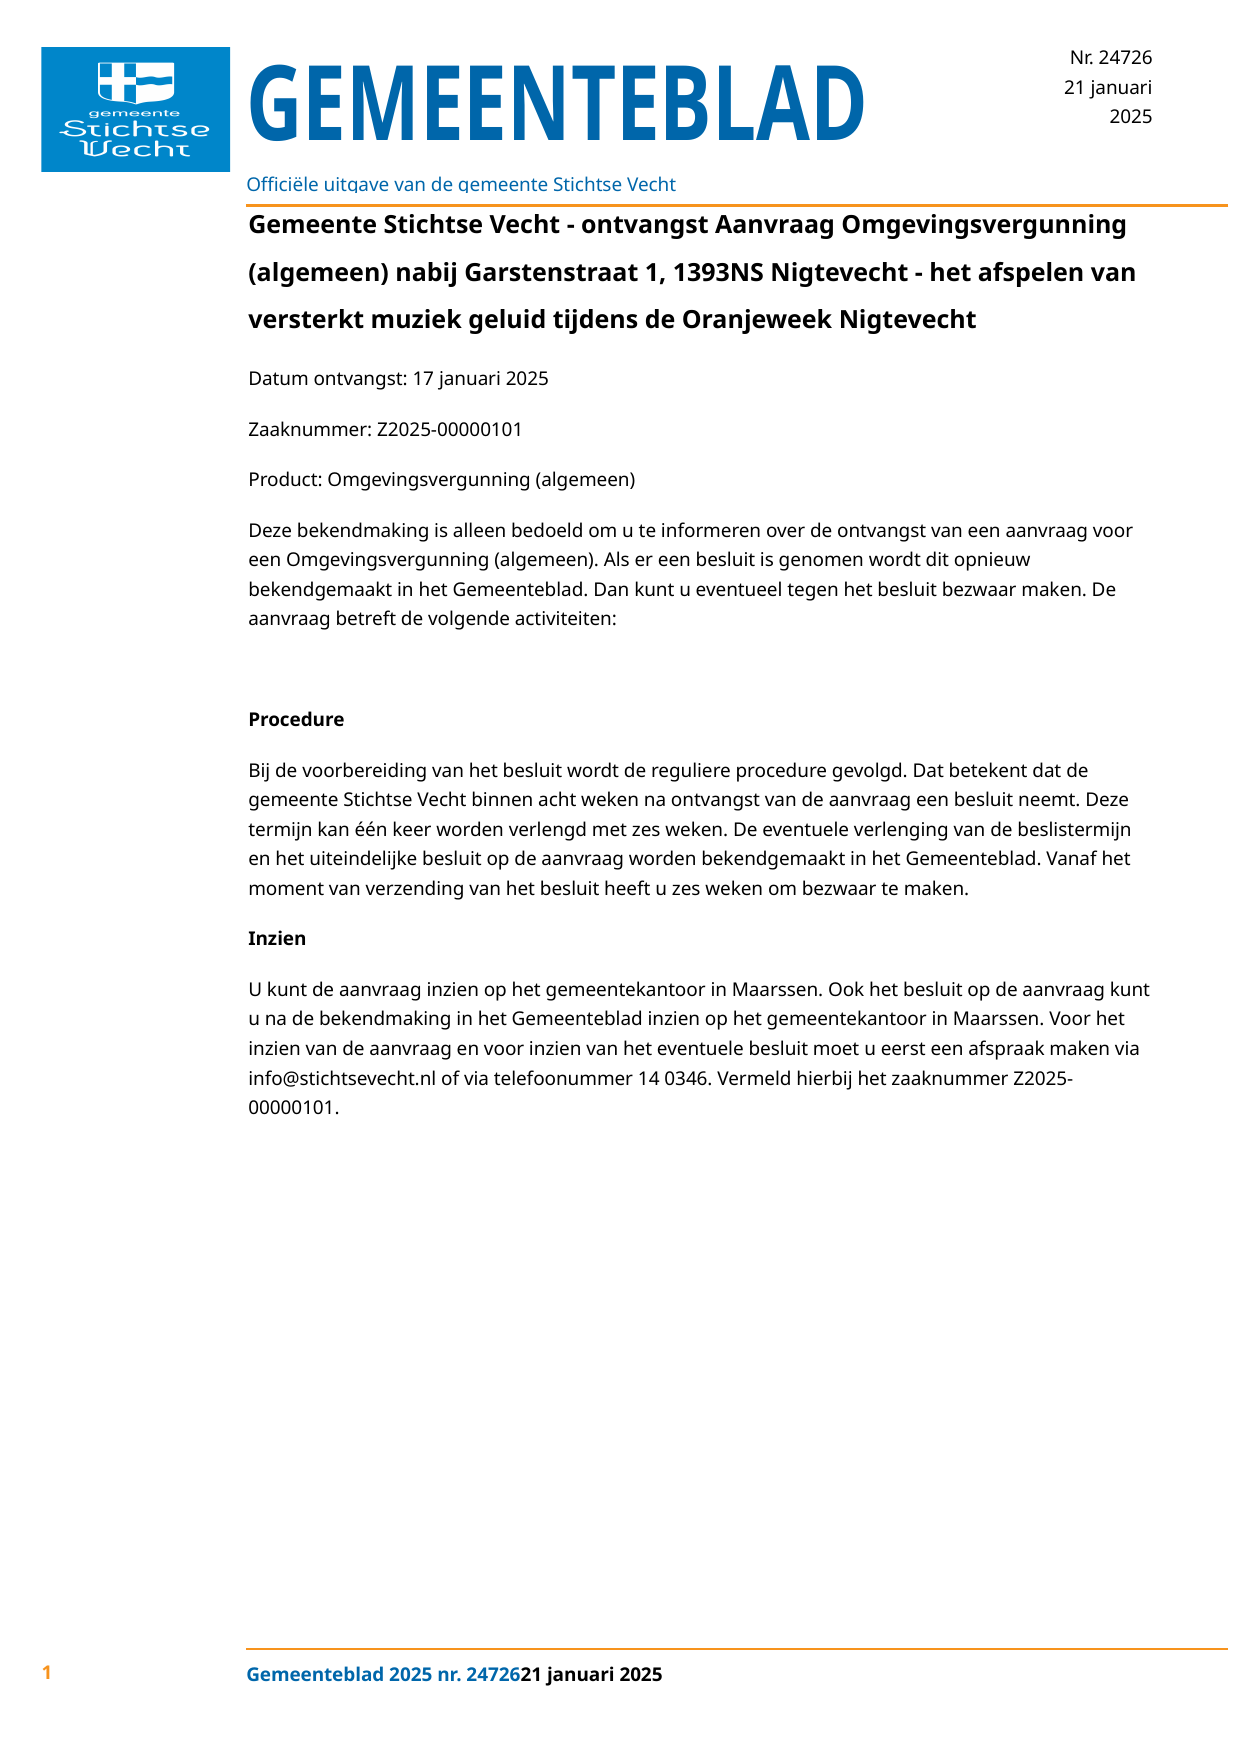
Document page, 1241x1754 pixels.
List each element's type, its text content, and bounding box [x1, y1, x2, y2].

text Datum ontvangst: 17 januari 2025 [248, 366, 1152, 391]
text Gemeente Stichtse Vecht - ontvangst Aanvraag Omgevingsvergunning (algemeen) nabij Garstenstraat 1, 1393NS Nigtevecht - het afspelen van versterkt muziek geluid tijdens de Oranjeweek Nigtevecht [248, 207, 1152, 336]
picture [99, 63, 135, 101]
text Bij de voorbereiding van het besluit wordt de reguliere procedure gevolgd. Dat betekent dat de gemeente Stichtse Vecht binnen acht weken na ontvangst van de aanvraag een besluit neemt. Deze termijn kan één keer worden verlengd met zes weken. De eventuele verlenging van de beslistermijn en het uiteindelijke besluit op de aanvraag worden bekendgemaakt in het Gemeenteblad. Vanaf het moment van verzending van het besluit heeft u zes weken om bezwaar te maken. [248, 757, 1152, 901]
text Zaaknummer: Z2025-00000101 [248, 416, 1152, 442]
text Deze bekendmaking is alleen bedoeld om u te informeren over de ontvangst van een aanvraag voor een Omgevingsvergunning (algemeen). Als er een besluit is genomen wordt dit opnieuw bekendgemaakt in het Gemeenteblad. Dan kunt u eventueel tegen het besluit bezwaar maken. De aanvraag betreft de volgende activiteiten: [248, 517, 1152, 631]
text Inzien [248, 926, 1152, 951]
text U kunt de aanvraag inzien op het gemeentekantoor in Maarssen. Ook het besluit op de aanvraag kunt u na de bekendmaking in het Gemeenteblad inzien op het gemeentekantoor in Maarssen. Voor het inzien van de aanvraag en voor inzien van het eventuele besluit moet u eerst een afspraak maken via info@stichtsevecht.nl of via telefoonummer 14 0346. Vermeld hierbij het zaaknummer Z2025-00000101. [248, 976, 1152, 1120]
text Product: Omgevingsvergunning (algemeen) [248, 466, 1152, 492]
text Procedure [248, 706, 1152, 732]
picture [137, 63, 174, 103]
